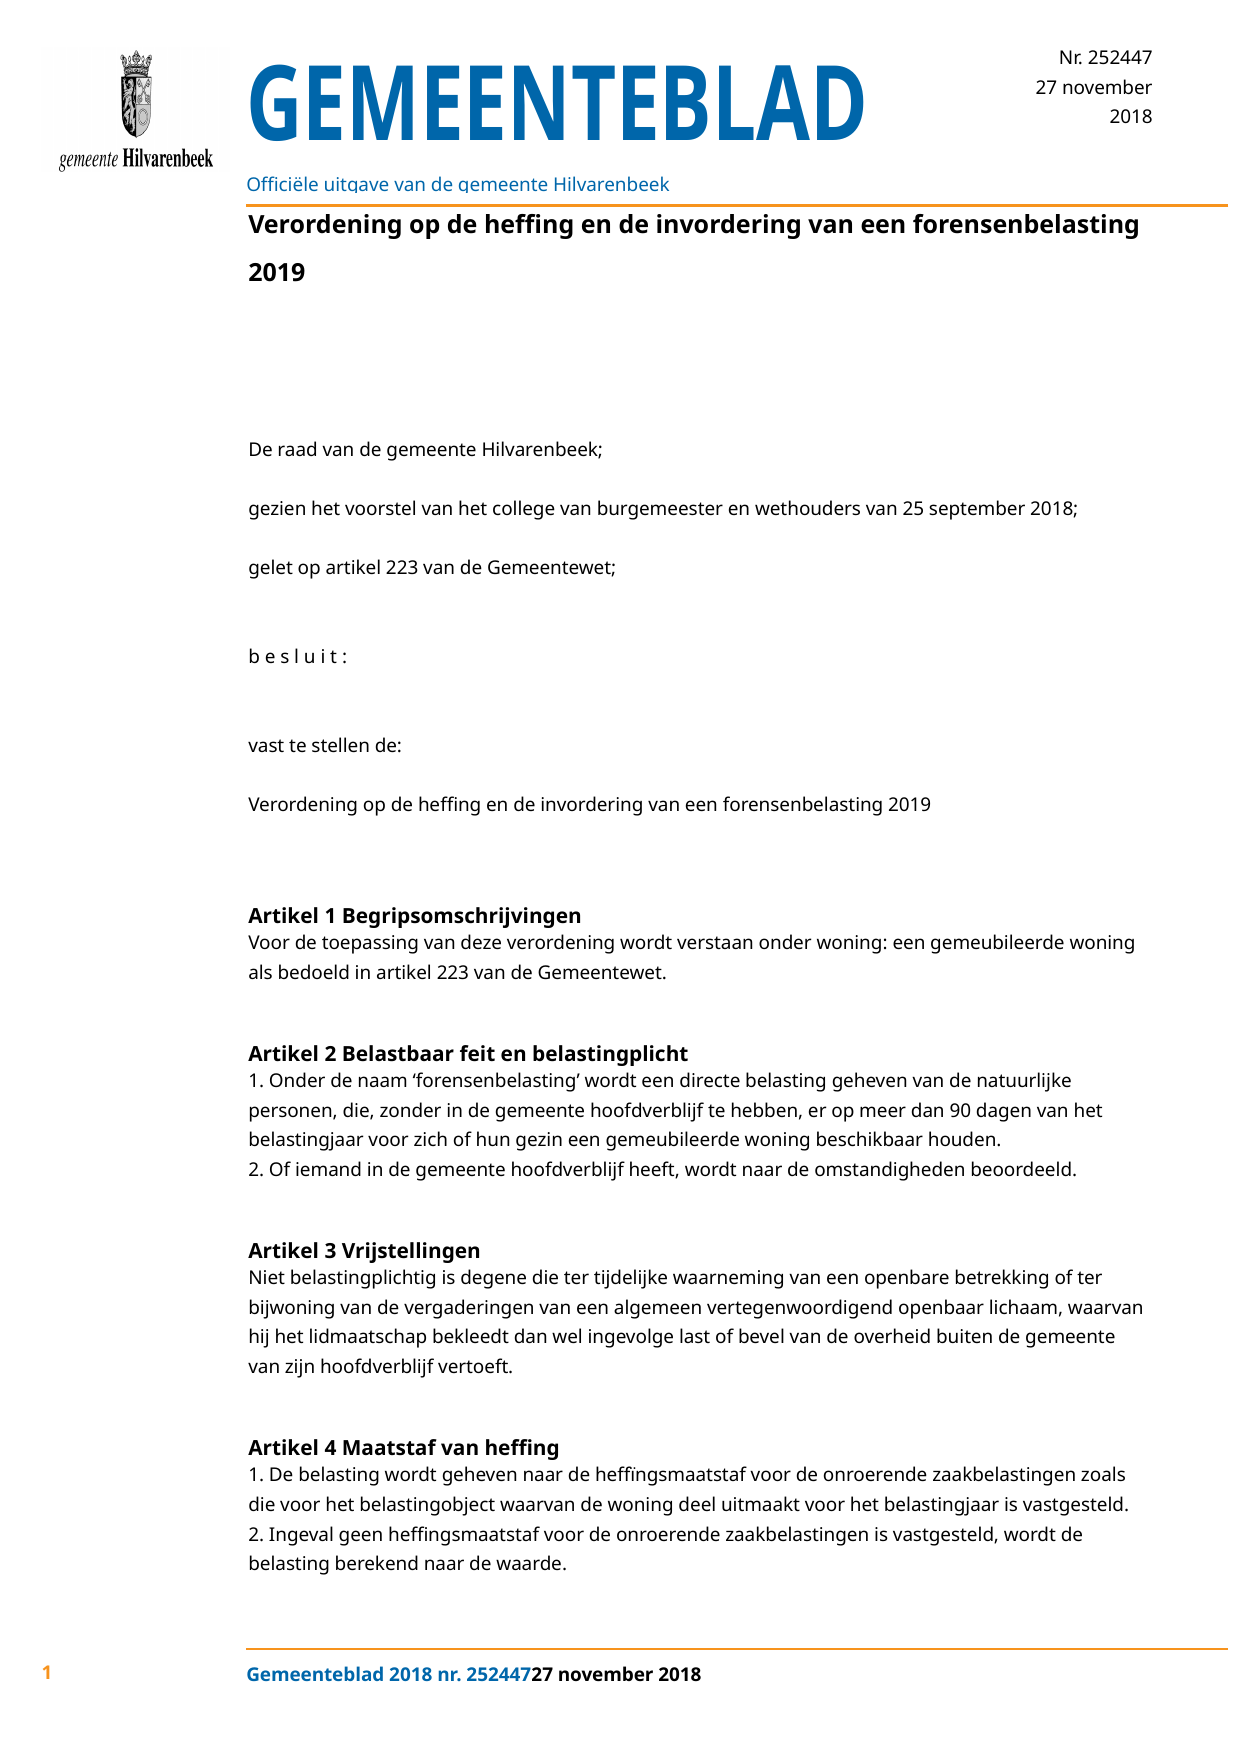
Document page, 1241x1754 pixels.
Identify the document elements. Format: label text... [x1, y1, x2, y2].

text Verordening op de heffing en de invordering van een forensenbelasting 2019 [248, 791, 1152, 817]
text 1. Onder de naam ‘forensenbelasting’ wordt een directe belasting geheven van de natuurlijke personen, die, zonder in de gemeente hoofdverblijf te hebben, er op meer dan 90 dagen van het belastingjaar voor zich of hun gezin een gemeubileerde woning beschikbaar houden. [248, 1067, 1152, 1152]
text Voor de toepassing van deze verordening wordt verstaan onder woning: een gemeubileerde woning als bedoeld in artikel 223 van de Gemeentewet. [248, 929, 1152, 984]
text Niet belastingplichtig is degene die ter tijdelijke waarneming van een openbare betrekking of ter bijwoning van de vergaderingen van een algemeen vertegenwoordigend openbaar lichaam, waarvan hij het lidmaatschap bekleedt dan wel ingevolge last of bevel van de overheid buiten de gemeente van zijn hoofdverblijf vertoeft. [248, 1264, 1152, 1379]
text 2. Ingeval geen heffingsmaatstaf voor de onroerende zaakbelastingen is vastgesteld, wordt de belasting berekend naar de waarde. [248, 1521, 1152, 1576]
text Verordening op de heffing en de invordering van een forensenbelasting 2019 [248, 207, 1152, 288]
text gezien het voorstel van het college van burgemeester en wethouders van 25 september 2018; [248, 495, 1152, 521]
text Artikel 1 Begripsomschrijvingen [248, 901, 1152, 929]
text 2. Of iemand in de gemeente hoofdverblijf heeft, wordt naar de omstandigheden beoordeeld. [248, 1156, 1152, 1182]
text De raad van de gemeente Hilvarenbeek; [248, 436, 1152, 462]
picture [41, 47, 231, 172]
text 1. De belasting wordt geheven naar de heffïngsmaatstaf voor de onroerende zaakbelastingen zoals die voor het belastingobject waarvan de woning deel uitmaakt voor het belastingjaar is vastgesteld. [248, 1462, 1152, 1517]
text gelet op artikel 223 van de Gemeentewet; [248, 554, 1152, 580]
text Artikel 4 Maatstaf van heffing [248, 1433, 1152, 1462]
text Artikel 3 Vrijstellingen [248, 1236, 1152, 1264]
text Artikel 2 Belastbaar feit en belastingplicht [248, 1039, 1152, 1067]
text b e s l u i t : [248, 643, 1152, 669]
text vast te stellen de: [248, 732, 1152, 758]
